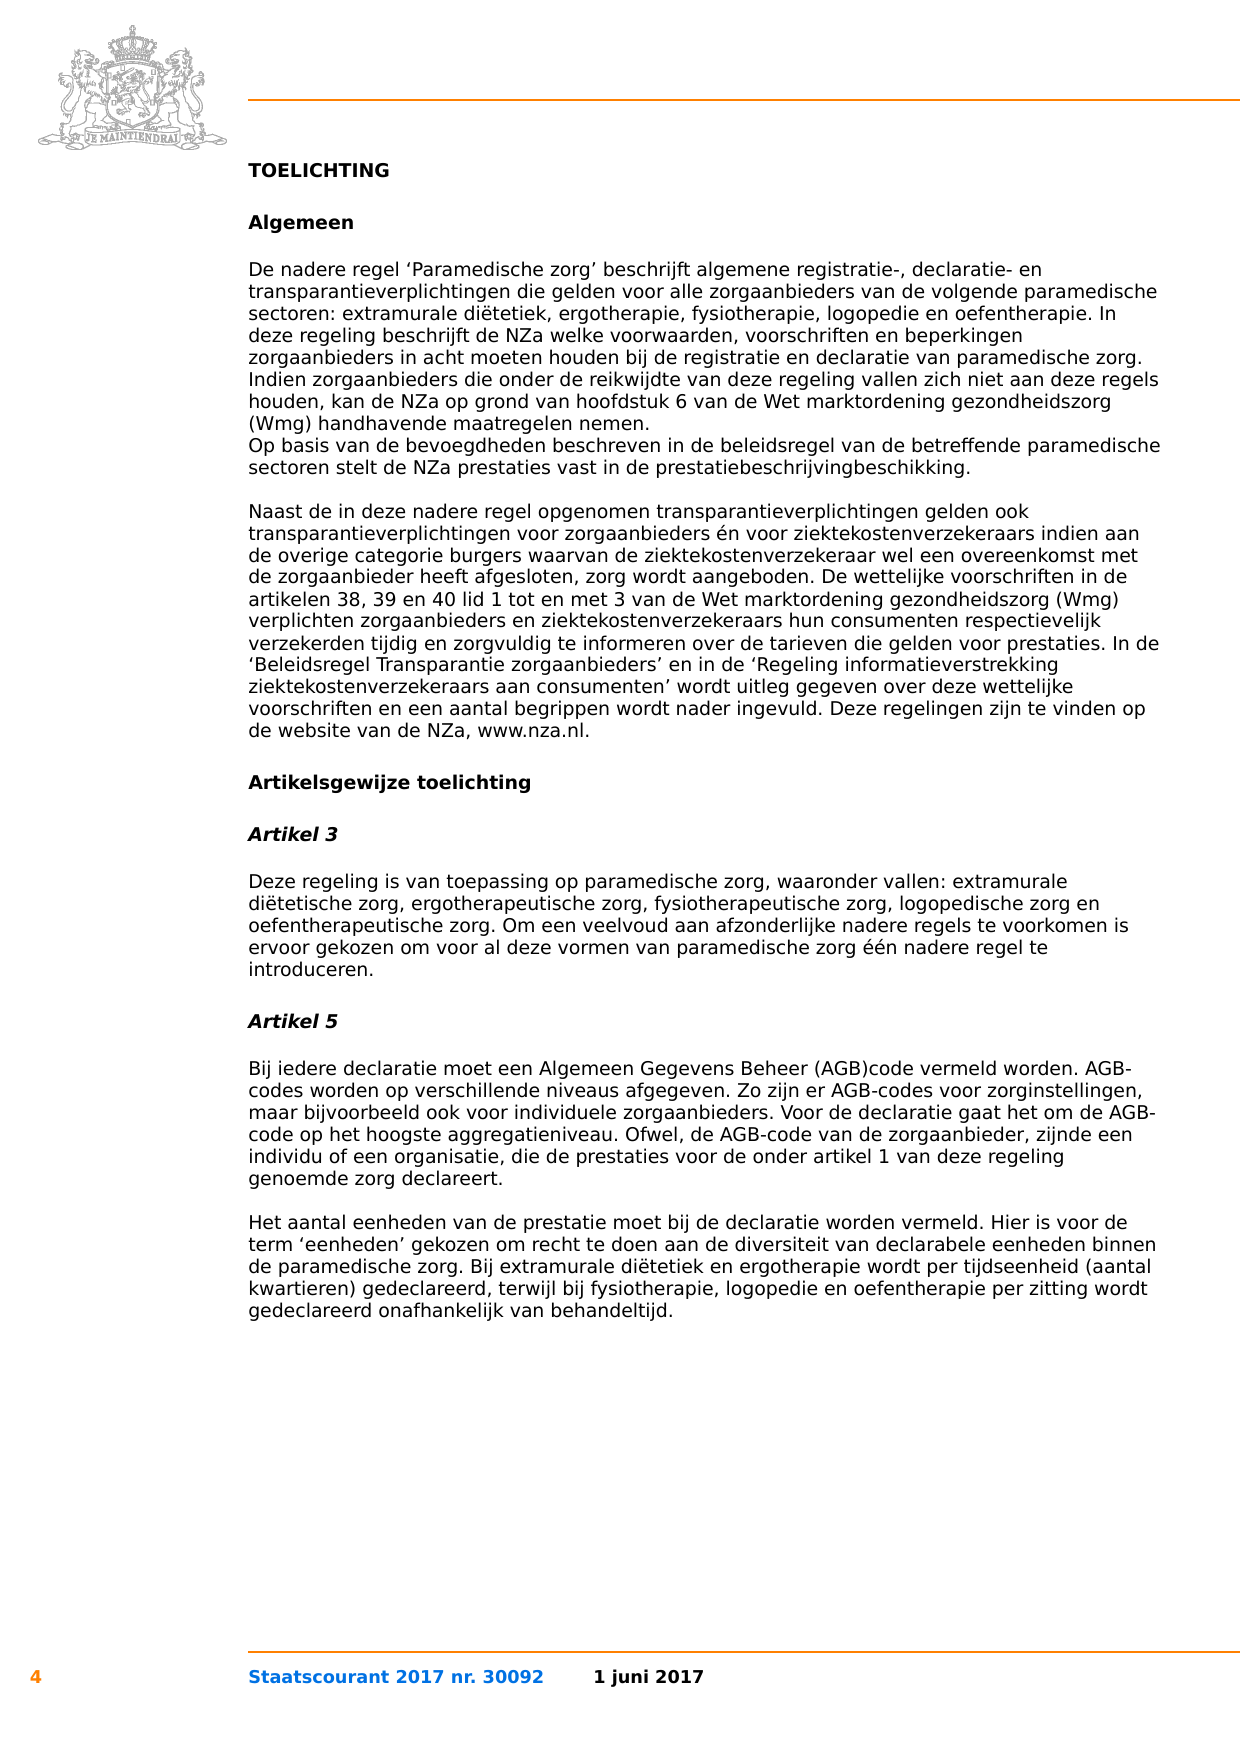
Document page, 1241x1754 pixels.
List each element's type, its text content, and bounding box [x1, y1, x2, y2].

subtitle Artikel 5 [248, 1011, 1163, 1033]
text De nadere regel ‘Paramedische zorg’ beschrijft algemene registratie-, declaratie- en transparantieverplichtingen die gelden voor alle zorgaanbieders van de volgende paramedische sectoren: extramurale diëtetiek, ergotherapie, fysiotherapie, logopedie en oefentherapie. In deze regeling beschrijft de NZa welke voorwaarden, voorschriften en beperkingen zorgaanbieders in acht moeten houden bij de registratie en declaratie van paramedische zorg. [248, 259, 1163, 369]
subtitle Artikelsgewijze toelichting [248, 772, 1163, 794]
subtitle Artikel 3 [248, 824, 1163, 846]
text Naast de in deze nadere regel opgenomen transparantieverplichtingen gelden ook transparantieverplichtingen voor zorgaanbieders én voor ziektekostenverzekeraars indien aan de overige categorie burgers waarvan de ziektekostenverzekeraar wel een overeenkomst met de zorgaanbieder heeft afgesloten, zorg wordt aangeboden. De wettelijke voorschriften in de artikelen 38, 39 en 40 lid 1 tot en met 3 van de Wet marktordening gezondheidszorg (Wmg) verplichten zorgaanbieders en ziektekostenverzekeraars hun consumenten respectievelijk verzekerden tijdig en zorgvuldig te informeren over de tarieven die gelden voor prestaties. In de ‘Beleidsregel Transparantie zorgaanbieders’ en in de ‘Regeling informatieverstrekking ziektekostenverzekeraars aan consumenten’ wordt uitleg gegeven over deze wettelijke voorschriften en een aantal begrippen wordt nader ingevuld. Deze regelingen zijn te vinden op de website van de NZa, www.nza.nl. [248, 501, 1163, 742]
text Het aantal eenheden van de prestatie moet bij de declaratie worden vermeld. Hier is voor de term ‘eenheden’ gekozen om recht te doen aan de diversiteit van declarabele eenheden binnen de paramedische zorg. Bij extramurale diëtetiek en ergotherapie wordt per tijdseenheid (aantal kwartieren) gedeclareerd, terwijl bij fysiotherapie, logopedie en oefentherapie per zitting wordt gedeclareerd onafhankelijk van behandeltijd. [248, 1212, 1163, 1322]
subtitle TOELICHTING [248, 160, 1163, 182]
text Indien zorgaanbieders die onder de reikwijdte van deze regeling vallen zich niet aan deze regels houden, kan de NZa op grond van hoofdstuk 6 van de Wet marktordening gezondheidszorg (Wmg) handhavende maatregelen nemen. [248, 369, 1163, 435]
subtitle Algemeen [248, 212, 1163, 234]
text Op basis van de bevoegdheden beschreven in de beleidsregel van de betreffende paramedische sectoren stelt de NZa prestaties vast in de prestatiebeschrijvingbeschikking. [248, 435, 1163, 479]
picture [38, 25, 227, 150]
text Bij iedere declaratie moet een Algemeen Gegevens Beheer (AGB)code vermeld worden. AGB-codes worden op verschillende niveaus afgegeven. Zo zijn er AGB-codes voor zorginstellingen, maar bijvoorbeeld ook voor individuele zorgaanbieders. Voor de declaratie gaat het om de AGB-code op het hoogste aggregatieniveau. Ofwel, de AGB-code van de zorgaanbieder, zijnde een individu of een organisatie, die de prestaties voor de onder artikel 1 van deze regeling genoemde zorg declareert. [248, 1058, 1163, 1190]
text Deze regeling is van toepassing op paramedische zorg, waaronder vallen: extramurale diëtetische zorg, ergotherapeutische zorg, fysiotherapeutische zorg, logopedische zorg en oefentherapeutische zorg. Om een veelvoud aan afzonderlijke nadere regels te voorkomen is ervoor gekozen om voor al deze vormen van paramedische zorg één nadere regel te introduceren. [248, 871, 1163, 981]
